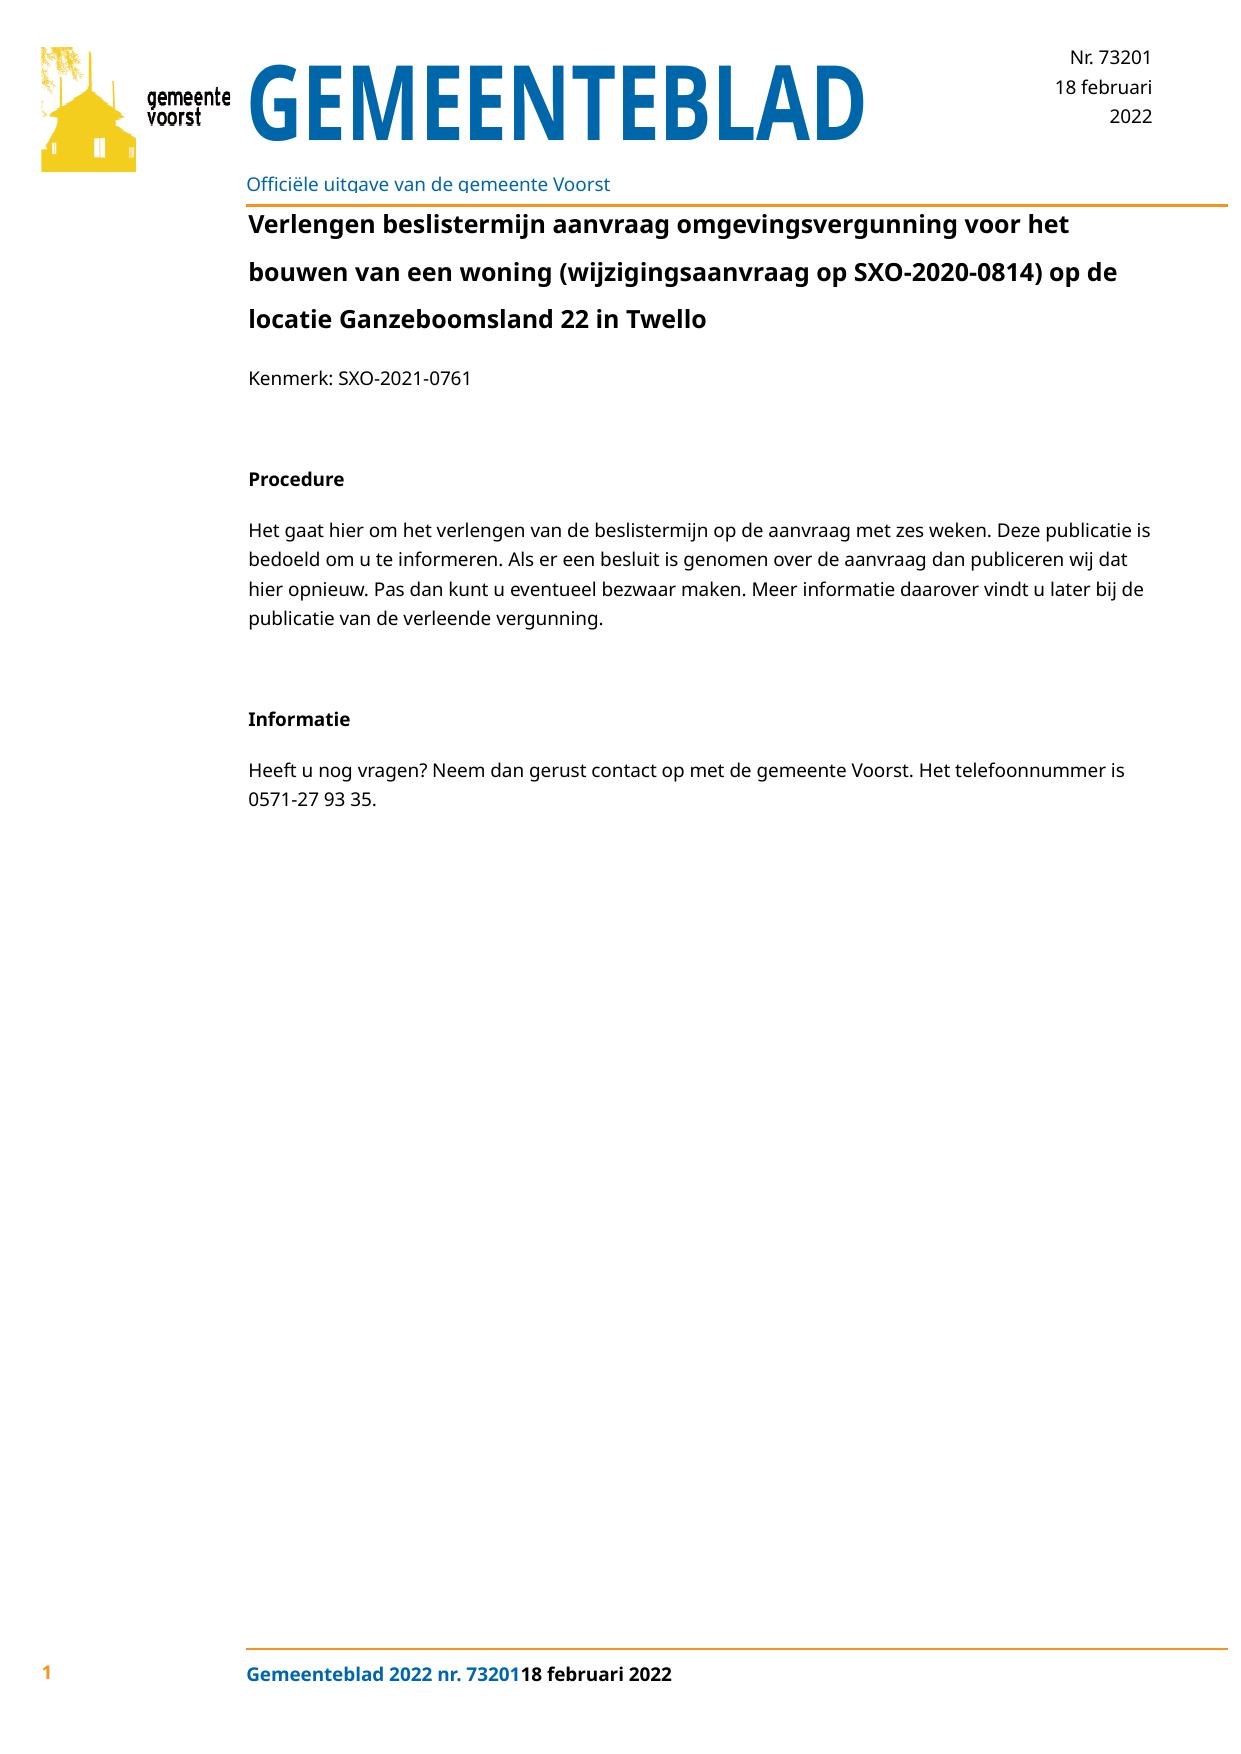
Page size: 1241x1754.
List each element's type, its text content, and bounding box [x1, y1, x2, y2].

text Het gaat hier om het verlengen van de beslistermijn op de aanvraag met zes weken. Deze publicatie is bedoeld om u te informeren. Als er een besluit is genomen over de aanvraag dan publiceren wij dat hier opnieuw. Pas dan kunt u eventueel bezwaar maken. Meer informatie daarover vindt u later bij de publicatie van de verleende vergunning. [248, 517, 1152, 631]
text Informatie [248, 706, 1152, 732]
text Heeft u nog vragen? Neem dan gerust contact op met de gemeente Voorst. Het telefoonnummer is 0571-27 93 35. [248, 757, 1152, 812]
picture [41, 47, 231, 172]
text Procedure [248, 466, 1152, 492]
text Verlengen beslistermijn aanvraag omgevingsvergunning voor het bouwen van een woning (wijzigingsaanvraag op SXO-2020-0814) op de locatie Ganzeboomsland 22 in Twello [248, 207, 1152, 336]
text Kenmerk: SXO-2021-0761 [248, 366, 1152, 391]
